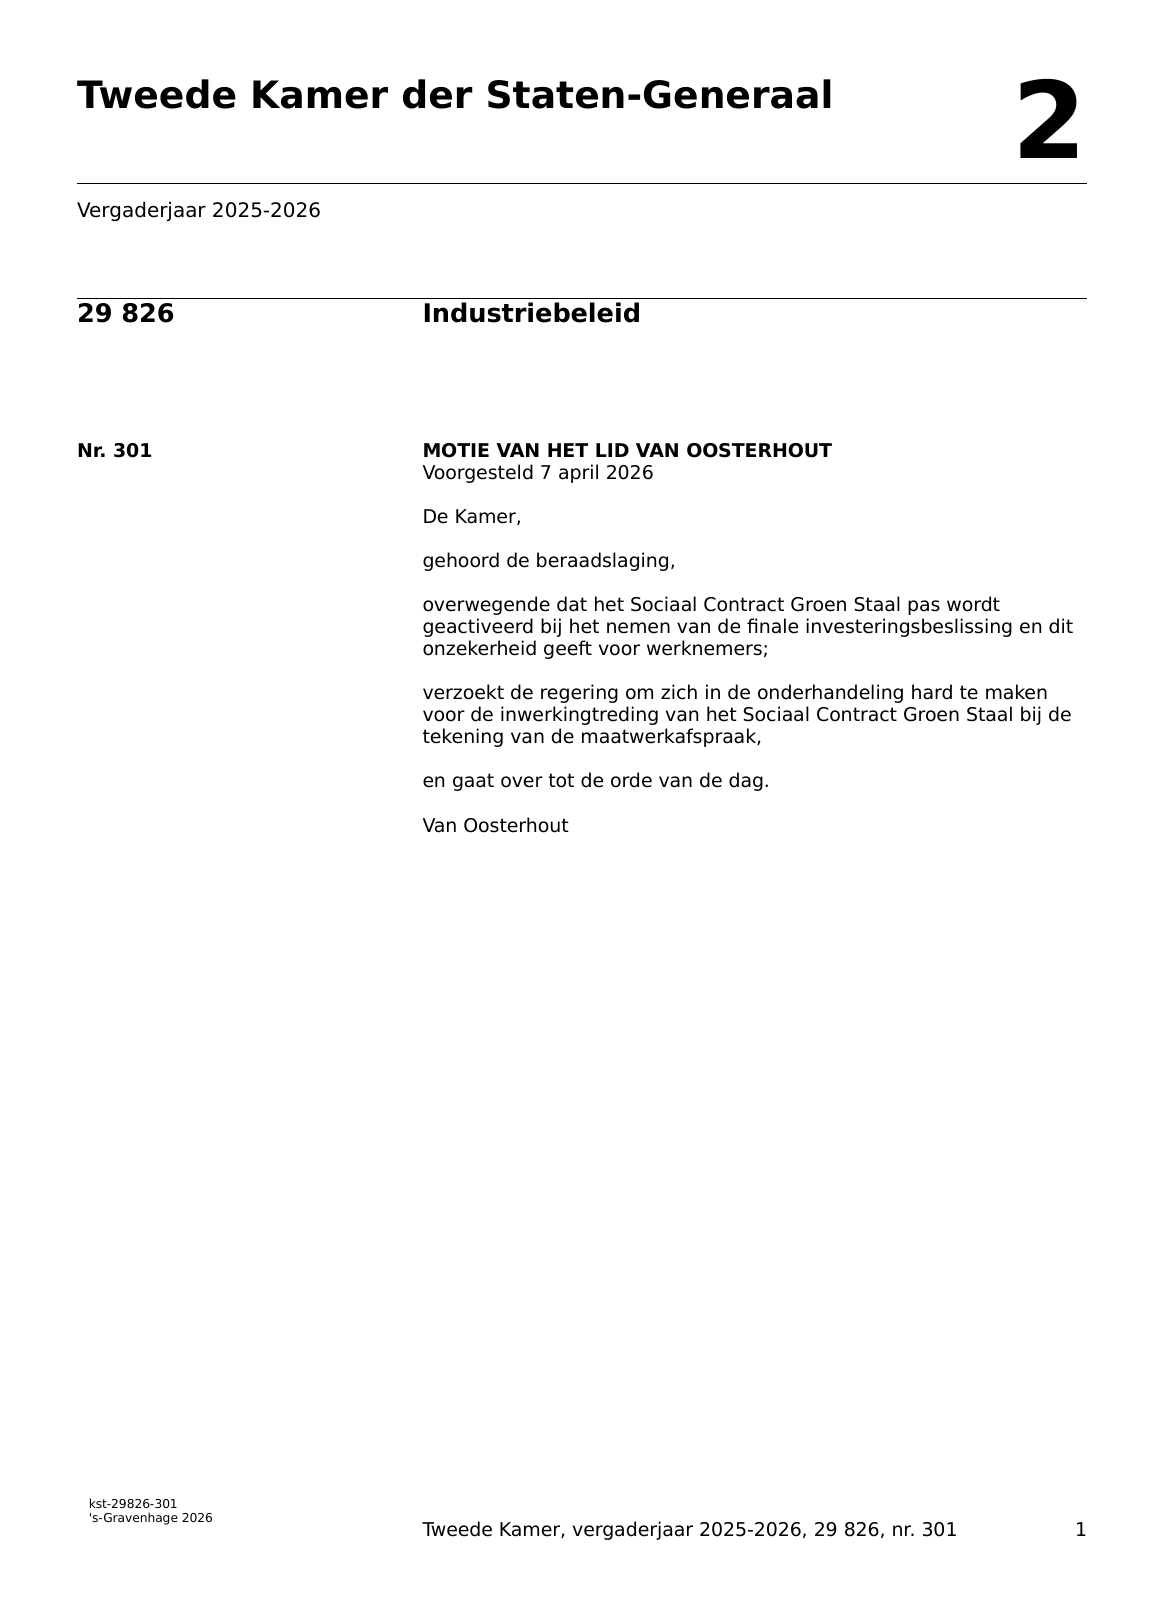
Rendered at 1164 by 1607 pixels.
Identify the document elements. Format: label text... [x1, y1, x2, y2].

text gehoord de beraadslaging, [422, 550, 1087, 572]
table_header Tweede Kamer der Staten-Generaal [77, 59, 886, 183]
subtitle 29 826 Industriebeleid [77, 299, 1087, 329]
subtitle Nr. 301 MOTIE VAN HET LID VAN OOSTERHOUT [77, 440, 1087, 462]
text kst-29826-301 [88, 1497, 323, 1511]
text overwegende dat het Sociaal Contract Groen Staal pas wordt geactiveerd bij het nemen van de finale investeringsbeslissing en dit onzekerheid geeft voor werknemers; [422, 594, 1087, 660]
table_header 2 [886, 59, 1087, 183]
text De Kamer, [422, 506, 1087, 528]
text Van Oosterhout [422, 814, 1087, 837]
text Voorgesteld 7 april 2026 [422, 462, 1087, 484]
table_cell Vergaderjaar 2025-2026 [77, 184, 1087, 298]
text en gaat over tot de orde van de dag. [422, 770, 1087, 792]
text 's-Gravenhage 2026 [88, 1511, 323, 1525]
text verzoekt de regering om zich in de onderhandeling hard te maken voor de inwerkingtreding van het Sociaal Contract Groen Staal bij de tekening van de maatwerkafspraak, [422, 682, 1087, 748]
